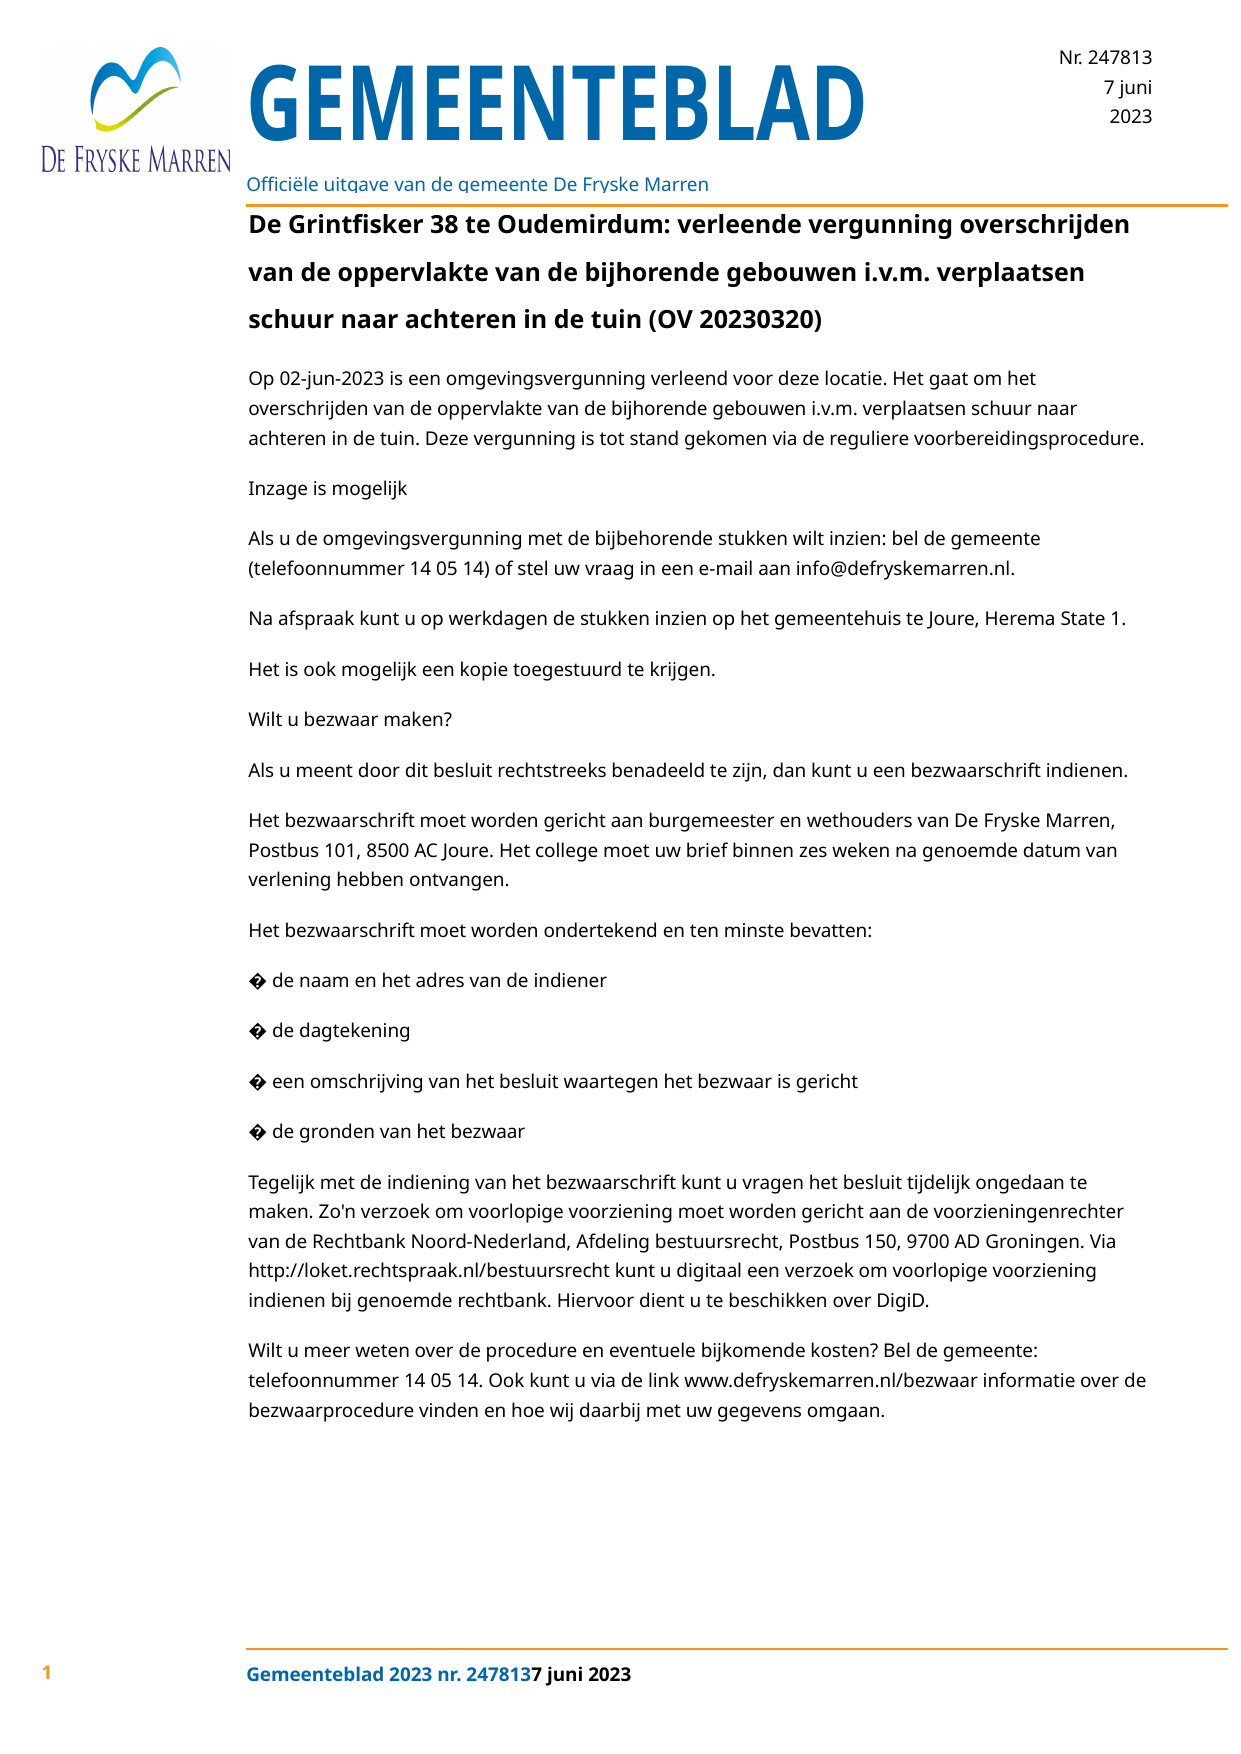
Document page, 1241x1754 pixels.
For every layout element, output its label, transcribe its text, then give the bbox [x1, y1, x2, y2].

text Inzage is mogelijk [248, 475, 1152, 501]
text Het bezwaarschrift moet worden ondertekend en ten minste bevatten: [248, 917, 1152, 942]
text � de dagtekening [248, 1018, 1152, 1043]
text Het is ook mogelijk een kopie toegestuurd te krijgen. [248, 656, 1152, 682]
text Het bezwaarschrift moet worden gericht aan burgemeester en wethouders van De Fryske Marren, Postbus 101, 8500 AC Joure. Het college moet uw brief binnen zes weken na genoemde datum van verlening hebben ontvangen. [248, 807, 1152, 892]
text � een omschrijving van het besluit waartegen het bezwaar is gericht [248, 1068, 1152, 1094]
text Wilt u bezwaar maken? [248, 706, 1152, 732]
text � de naam en het adres van de indiener [248, 967, 1152, 993]
text � de gronden van het bezwaar [248, 1118, 1152, 1144]
text De Grintfisker 38 te Oudemirdum: verleende vergunning overschrijden van de oppervlakte van de bijhorende gebouwen i.v.m. verplaatsen schuur naar achteren in de tuin (OV 20230320) [248, 207, 1152, 336]
picture [41, 47, 231, 172]
text Wilt u meer weten over de procedure en eventuele bijkomende kosten? Bel de gemeente: telefoonnummer 14 05 14. Ook kunt u via de link www.defryskemarren.nl/bezwaar informatie over de bezwaarprocedure vinden en hoe wij daarbij met uw gegevens omgaan. [248, 1338, 1152, 1422]
text Als u meent door dit besluit rechtstreeks benadeeld te zijn, dan kunt u een bezwaarschrift indienen. [248, 757, 1152, 782]
text Als u de omgevingsvergunning met de bijbehorende stukken wilt inzien: bel de gemeente (telefoonnummer 14 05 14) of stel uw vraag in een e-mail aan info@defryskemarren.nl. [248, 526, 1152, 581]
text Tegelijk met de indiening van het bezwaarschrift kunt u vragen het besluit tijdelijk ongedaan te maken. Zo'n verzoek om voorlopige voorziening moet worden gericht aan de voorzieningenrechter van de Rechtbank Noord-Nederland, Afdeling bestuursrecht, Postbus 150, 9700 AD Groningen. Via http://loket.rechtspraak.nl/bestuursrecht kunt u digitaal een verzoek om voorlopige voorziening indienen bij genoemde rechtbank. Hiervoor dient u te beschikken over DigiD. [248, 1169, 1152, 1313]
text Na afspraak kunt u op werkdagen de stukken inzien op het gemeentehuis te Joure, Herema State 1. [248, 606, 1152, 631]
text Op 02-jun-2023 is een omgevingsvergunning verleend voor deze locatie. Het gaat om het overschrijden van de oppervlakte van de bijhorende gebouwen i.v.m. verplaatsen schuur naar achteren in de tuin. Deze vergunning is tot stand gekomen via de reguliere voorbereidingsprocedure. [248, 366, 1152, 450]
